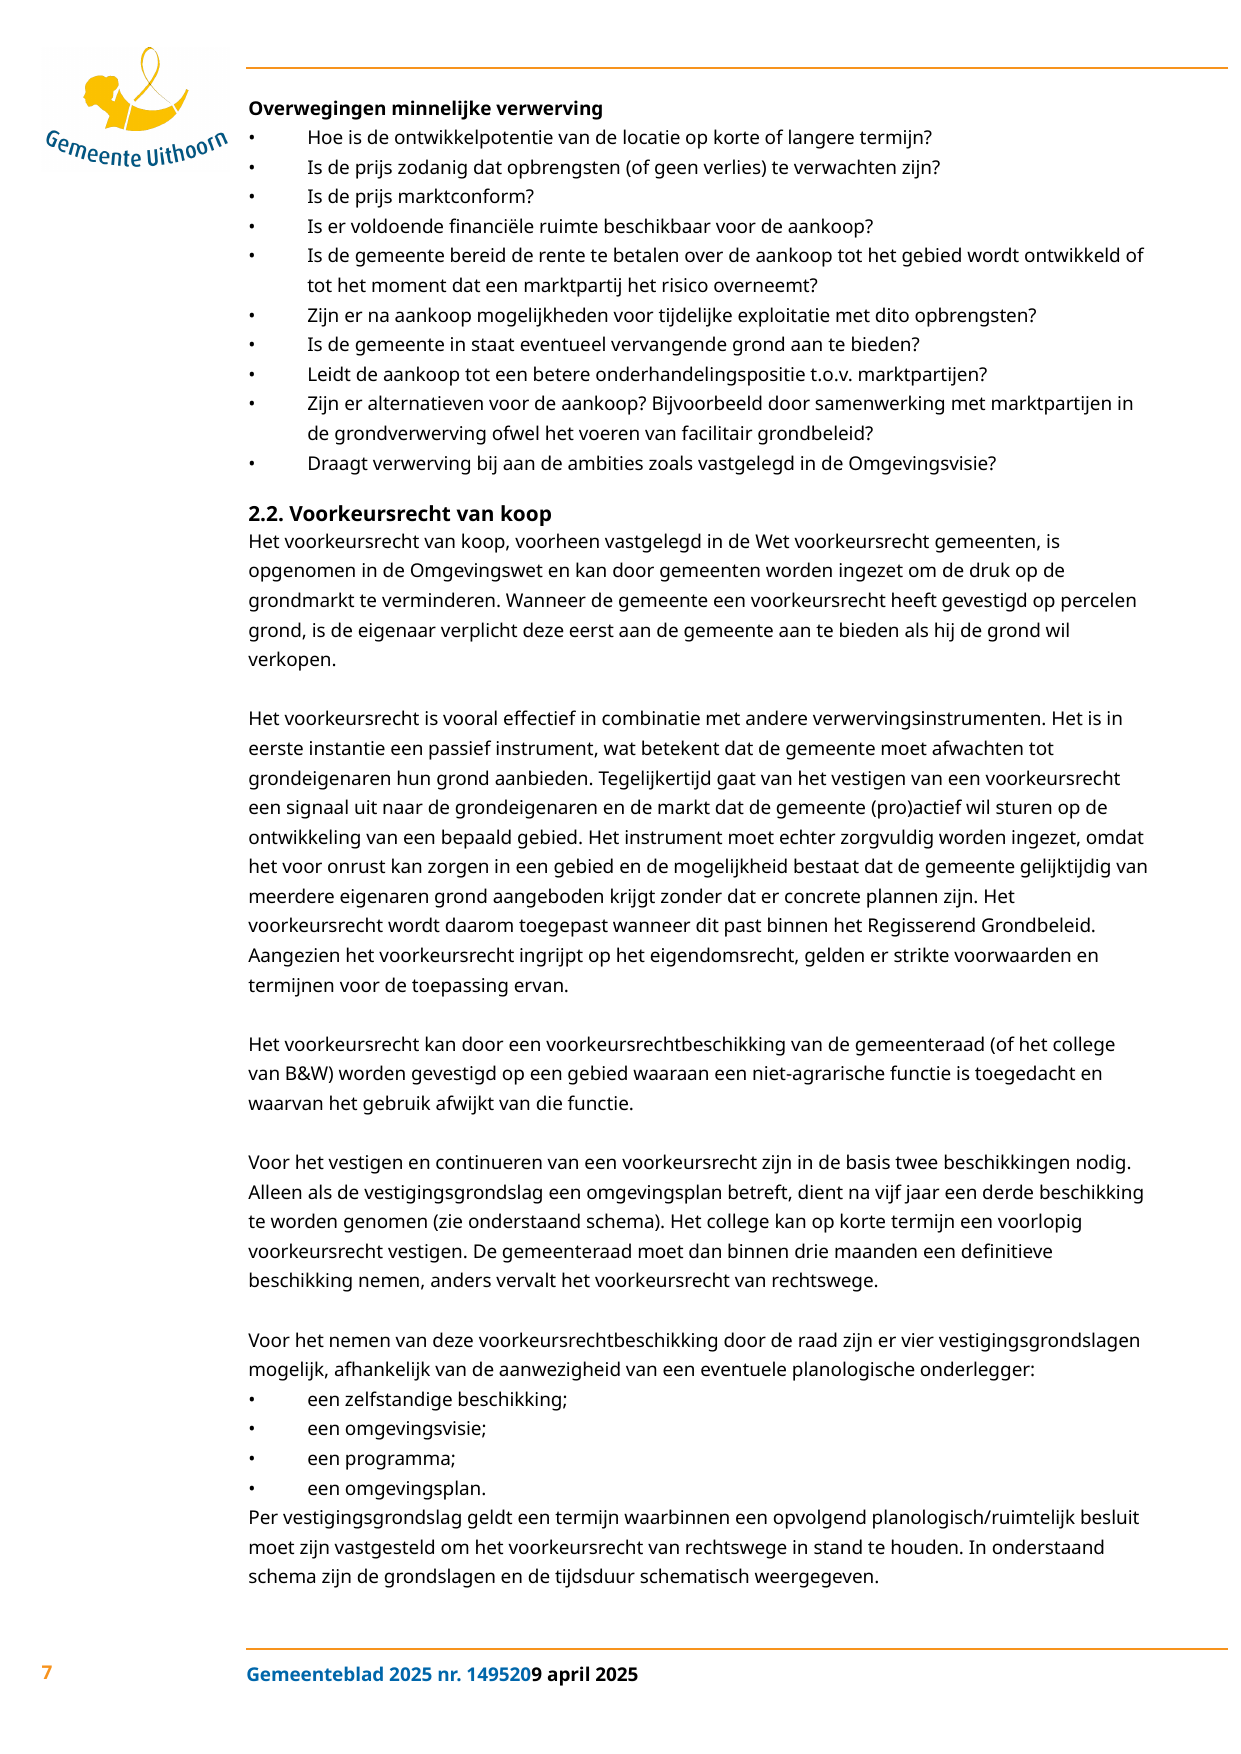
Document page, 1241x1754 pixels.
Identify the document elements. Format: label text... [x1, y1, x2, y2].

list een omgevingsvisie; [248, 1416, 1152, 1441]
list een zelfstandige beschikking; [248, 1386, 1152, 1412]
list een programma; [248, 1445, 1152, 1471]
text 2.2. Voorkeursrecht van koop [248, 499, 1152, 528]
table_cell Overwegingen minnelijke verwerving Hoe is de ontwikkelpotentie van de locatie op korte of langere termijn? Is de prijs zodanig dat opbrengsten (of geen verlies) te verwachten zijn? Is de prijs marktconform? Is er voldoende financiële ruimte beschikbaar voor de aankoop? Is de gemeente bereid de rente te betalen over de aankoop tot het gebied wordt ontwikkeld of tot het moment dat een marktpartij het risico overneemt? Zijn er na aankoop mogelijkheden voor tijdelijke exploitatie met dito opbrengsten? Is de gemeente in staat eventueel vervangende grond aan te bieden? Leidt de aankoop tot een betere onderhandelingspositie t.o.v. marktpartijen? Zijn er alternatieven voor de aankoop? Bijvoorbeeld door samenwerking met marktpartijen in de grondverwerving ofwel het voeren van facilitair grondbeleid? Draagt verwerving bij aan de ambities zoals vastgelegd in de Omgevingsvisie? [248, 95, 1152, 476]
list een omgevingsplan. [248, 1475, 1152, 1500]
text Het voorkeursrecht is vooral effectief in combinatie met andere verwervingsinstrumenten. Het is in eerste instantie een passief instrument, wat betekent dat de gemeente moet afwachten tot grondeigenaren hun grond aanbieden. Tegelijkertijd gaat van het vestigen van een voorkeursrecht een signaal uit naar de grondeigenaren en de markt dat de gemeente (pro)actief wil sturen op de ontwikkeling van een bepaald gebied. Het instrument moet echter zorgvuldig worden ingezet, omdat het voor onrust kan zorgen in een gebied en de mogelijkheid bestaat dat de gemeente gelijktijdig van meerdere eigenaren grond aangeboden krijgt zonder dat er concrete plannen zijn. Het voorkeursrecht wordt daarom toegepast wanneer dit past binnen het Regisserend Grondbeleid. Aangezien het voorkeursrecht ingrijpt op het eigendomsrecht, gelden er strikte voorwaarden en termijnen voor de toepassing ervan. [248, 706, 1152, 997]
text Voor het vestigen en continueren van een voorkeursrecht zijn in de basis twee beschikkingen nodig. Alleen als de vestigingsgrondslag een omgevingsplan betreft, dient na vijf jaar een derde beschikking te worden genomen (zie onderstaand schema). Het college kan op korte termijn een voorlopig voorkeursrecht vestigen. De gemeenteraad moet dan binnen drie maanden een definitieve beschikking nemen, anders vervalt het voorkeursrecht van rechtswege. [248, 1149, 1152, 1293]
text Het voorkeursrecht van koop, voorheen vastgelegd in de Wet voorkeursrecht gemeenten, is opgenomen in de Omgevingswet en kan door gemeenten worden ingezet om de druk op de grondmarkt te verminderen. Wanneer de gemeente een voorkeursrecht heeft gevestigd op percelen grond, is de eigenaar verplicht deze eerst aan de gemeente aan te bieden als hij de grond wil verkopen. [248, 528, 1152, 672]
text Per vestigingsgrondslag geldt een termijn waarbinnen een opvolgend planologisch/ruimtelijk besluit moet zijn vastgesteld om het voorkeursrecht van rechtswege in stand te houden. In onderstaand schema zijn de grondslagen en de tijdsduur schematisch weergegeven. [248, 1504, 1152, 1589]
text Het voorkeursrecht kan door een voorkeursrechtbeschikking van de gemeenteraad (of het college van B&W) worden gevestigd op een gebied waaraan een niet-agrarische functie is toegedacht en waarvan het gebruik afwijkt van die functie. [248, 1031, 1152, 1116]
picture [41, 47, 231, 172]
text Voor het nemen van deze voorkeursrechtbeschikking door de raad zijn er vier vestigingsgrondslagen mogelijk, afhankelijk van de aanwezigheid van een eventuele planologische onderlegger: [248, 1327, 1152, 1382]
